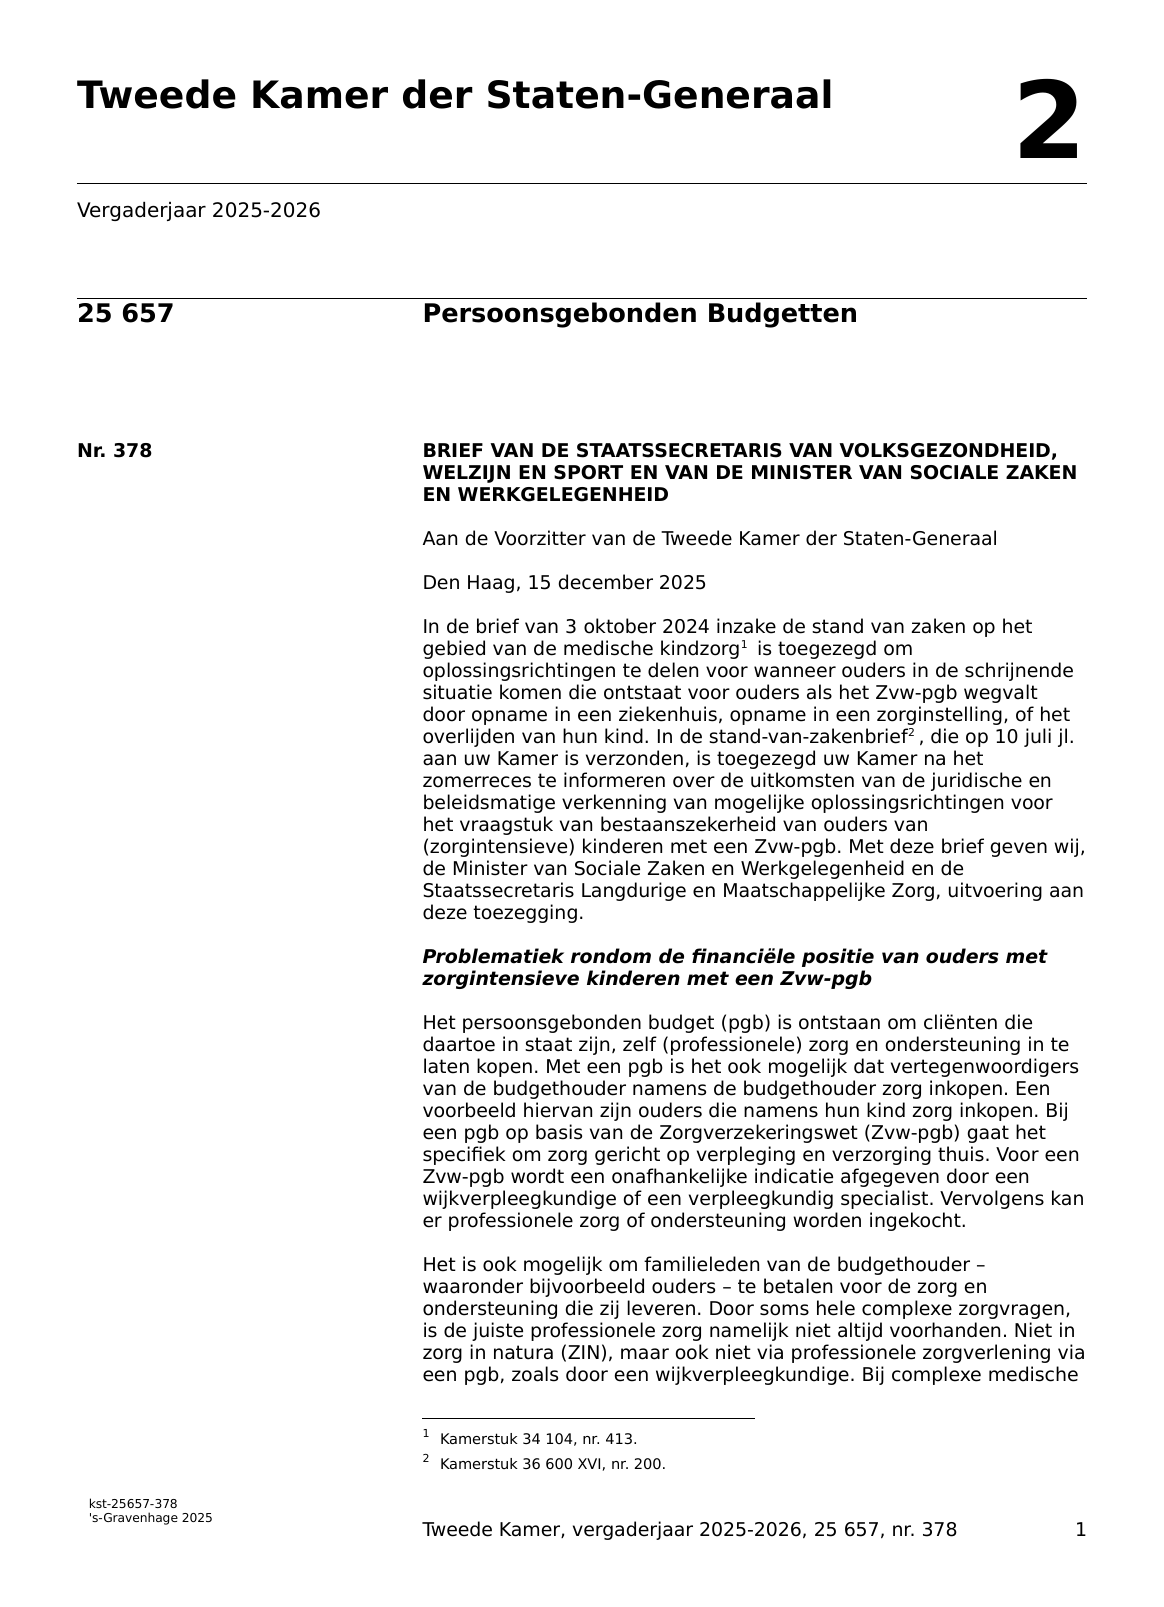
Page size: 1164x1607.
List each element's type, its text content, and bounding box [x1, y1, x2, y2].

table_header 2 [886, 59, 1087, 183]
table_cell Vergaderjaar 2025-2026 [77, 184, 1087, 298]
text 's-Gravenhage 2025 [88, 1511, 323, 1525]
table_header Tweede Kamer der Staten-Generaal [77, 59, 886, 183]
text Aan de Voorzitter van de Tweede Kamer der Staten-Generaal [422, 528, 1087, 550]
text Kamerstuk 36 600 XVI, nr. 200. [422, 1452, 1087, 1474]
text Het persoonsgebonden budget (pgb) is ontstaan om cliënten die daartoe in staat zijn, zelf (professionele) zorg en ondersteuning in te laten kopen. Met een pgb is het ook mogelijk dat vertegenwoordigers van de budgethouder namens de budgethouder zorg inkopen. Een voorbeeld hiervan zijn ouders die namens hun kind zorg inkopen. Bij een pgb op basis van de Zorgverzekeringswet (Zvw-pgb) gaat het specifiek om zorg gericht op verpleging en verzorging thuis. Voor een Zvw-pgb wordt een onafhankelijke indicatie afgegeven door een wijkverpleegkundige of een verpleegkundig specialist. Vervolgens kan er professionele zorg of ondersteuning worden ingekocht. [422, 1012, 1087, 1232]
subtitle 25 657 Persoonsgebonden Budgetten [77, 299, 1087, 329]
text Het is ook mogelijk om familieleden van de budgethouder – waaronder bijvoorbeeld ouders – te betalen voor de zorg en ondersteuning die zij leveren. Door soms hele complexe zorgvragen, is de juiste professionele zorg namelijk niet altijd voorhanden. Niet in zorg in natura (ZIN), maar ook niet via professionele zorgverlening via een pgb, zoals door een wijkverpleegkundige. Bij complexe medische [422, 1254, 1087, 1386]
text kst-25657-378 [88, 1497, 323, 1511]
text Kamerstuk 34 104, nr. 413. [422, 1427, 1087, 1449]
subtitle Problematiek rondom de financiële positie van ouders met zorgintensieve kinderen met een Zvw-pgb [422, 946, 1087, 990]
text Den Haag, 15 december 2025 [422, 572, 1087, 594]
text In de brief van 3 oktober 2024 inzake de stand van zaken op het gebied van de medische kindzorg is toegezegd om oplossingsrichtingen te delen voor wanneer ouders in de schrijnende situatie komen die ontstaat voor ouders als het Zvw-pgb wegvalt door opname in een ziekenhuis, opname in een zorginstelling, of het overlijden van hun kind. In de stand-van-zakenbrief, die op 10 juli jl. aan uw Kamer is verzonden, is toegezegd uw Kamer na het zomerreces te informeren over de uitkomsten van de juridische en beleidsmatige verkenning van mogelijke oplossingsrichtingen voor het vraagstuk van bestaanszekerheid van ouders van (zorgintensieve) kinderen met een Zvw-pgb. Met deze brief geven wij, de Minister van Sociale Zaken en Werkgelegenheid en de Staatssecretaris Langdurige en Maatschappelijke Zorg, uitvoering aan deze toezegging. [422, 616, 1087, 924]
subtitle Nr. 378 BRIEF VAN DE STAATSSECRETARIS VAN VOLKSGEZONDHEID, WELZIJN EN SPORT EN VAN DE MINISTER VAN SOCIALE ZAKEN EN WERKGELEGENHEID [77, 440, 1087, 506]
